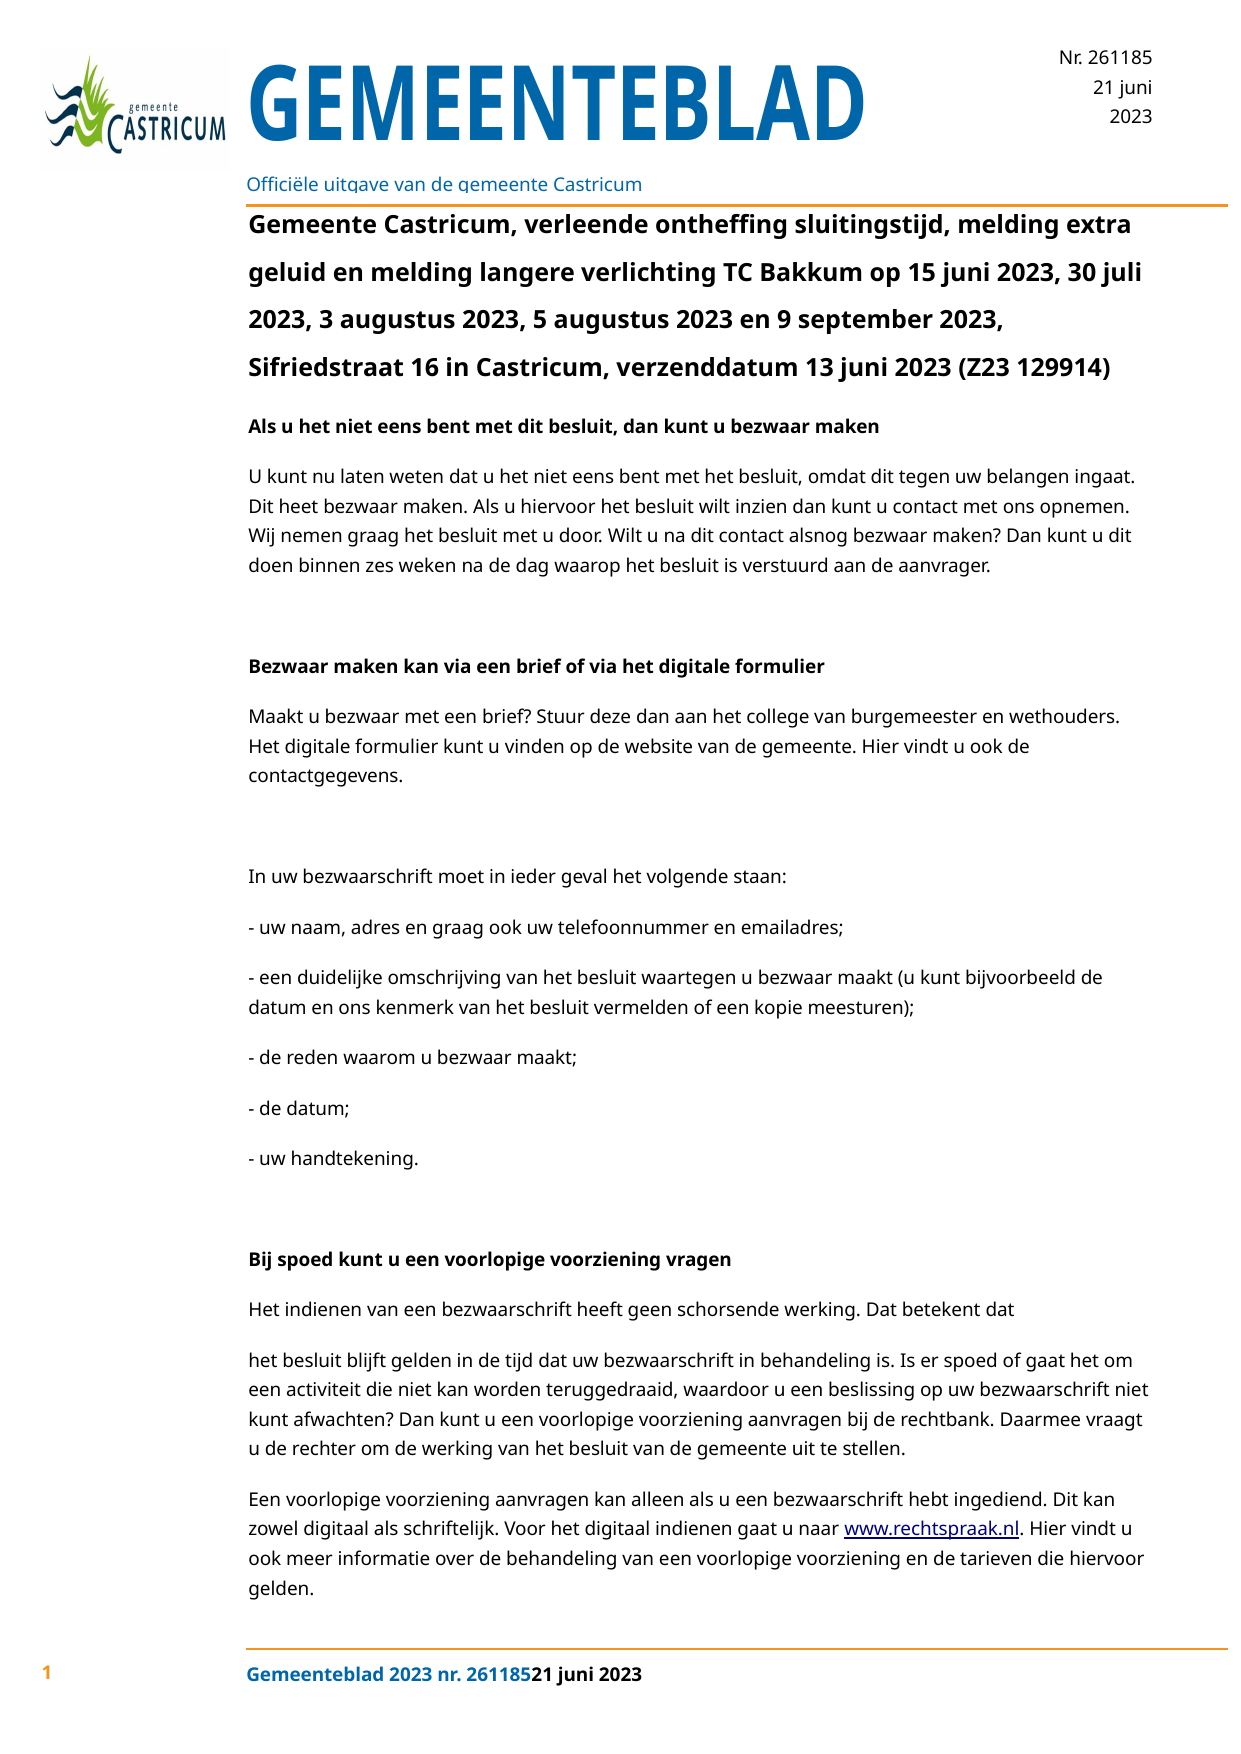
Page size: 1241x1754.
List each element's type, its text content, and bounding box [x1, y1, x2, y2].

text In uw bezwaarschrift moet in ieder geval het volgende staan: [248, 863, 1152, 889]
text U kunt nu laten weten dat u het niet eens bent met het besluit, omdat dit tegen uw belangen ingaat. Dit heet bezwaar maken. Als u hiervoor het besluit wilt inzien dan kunt u contact met ons opnemen. Wij nemen graag het besluit met u door. Wilt u na dit contact alsnog bezwaar maken? Dan kunt u dit doen binnen zes weken na de dag waarop het besluit is verstuurd aan de aanvrager. [248, 463, 1152, 578]
text het besluit blijft gelden in de tijd dat uw bezwaarschrift in behandeling is. Is er spoed of gaat het om een activiteit die niet kan worden teruggedraaid, waardoor u een beslissing op uw bezwaarschrift niet kunt afwachten? Dan kunt u een voorlopige voorziening aanvragen bij de rechtbank. Daarmee vraagt u de rechter om de werking van het besluit van de gemeente uit te stellen. [248, 1347, 1152, 1461]
text - de datum; [248, 1095, 1152, 1121]
text Gemeente Castricum, verleende ontheffing sluitingstijd, melding extra geluid en melding langere verlichting TC Bakkum op 15 juni 2023, 30 juli 2023, 3 augustus 2023, 5 augustus 2023 en 9 september 2023, Sifriedstraat 16 in Castricum, verzenddatum 13 juni 2023 (Z23 129914) [248, 207, 1152, 384]
text Bezwaar maken kan via een brief of via het digitale formulier [248, 653, 1152, 679]
text - de reden waarom u bezwaar maakt; [248, 1044, 1152, 1070]
text Als u het niet eens bent met dit besluit, dan kunt u bezwaar maken [248, 413, 1152, 439]
text - uw naam, adres en graag ook uw telefoonnummer en emailadres; [248, 914, 1152, 940]
text - een duidelijke omschrijving van het besluit waartegen u bezwaar maakt (u kunt bijvoorbeeld de datum en ons kenmerk van het besluit vermelden of een kopie meesturen); [248, 964, 1152, 1020]
text Bij spoed kunt u een voorlopige voorziening vragen [248, 1246, 1152, 1272]
text Een voorlopige voorziening aanvragen kan alleen als u een bezwaarschrift hebt ingediend. Dit kan zowel digitaal als schriftelijk. Voor het digitaal indienen gaat u naar www.rechtspraak.nl. Hier vindt u ook meer informatie over de behandeling van een voorlopige voorziening en de tarieven die hiervoor gelden. [248, 1486, 1152, 1601]
text - uw handtekening. [248, 1145, 1152, 1171]
picture [41, 47, 231, 172]
text Maakt u bezwaar met een brief? Stuur deze dan aan het college van burgemeester en wethouders. Het digitale formulier kunt u vinden op de website van de gemeente. Hier vindt u ook de contactgegevens. [248, 703, 1152, 788]
text Het indienen van een bezwaarschrift heeft geen schorsende werking. Dat betekent dat [248, 1296, 1152, 1322]
